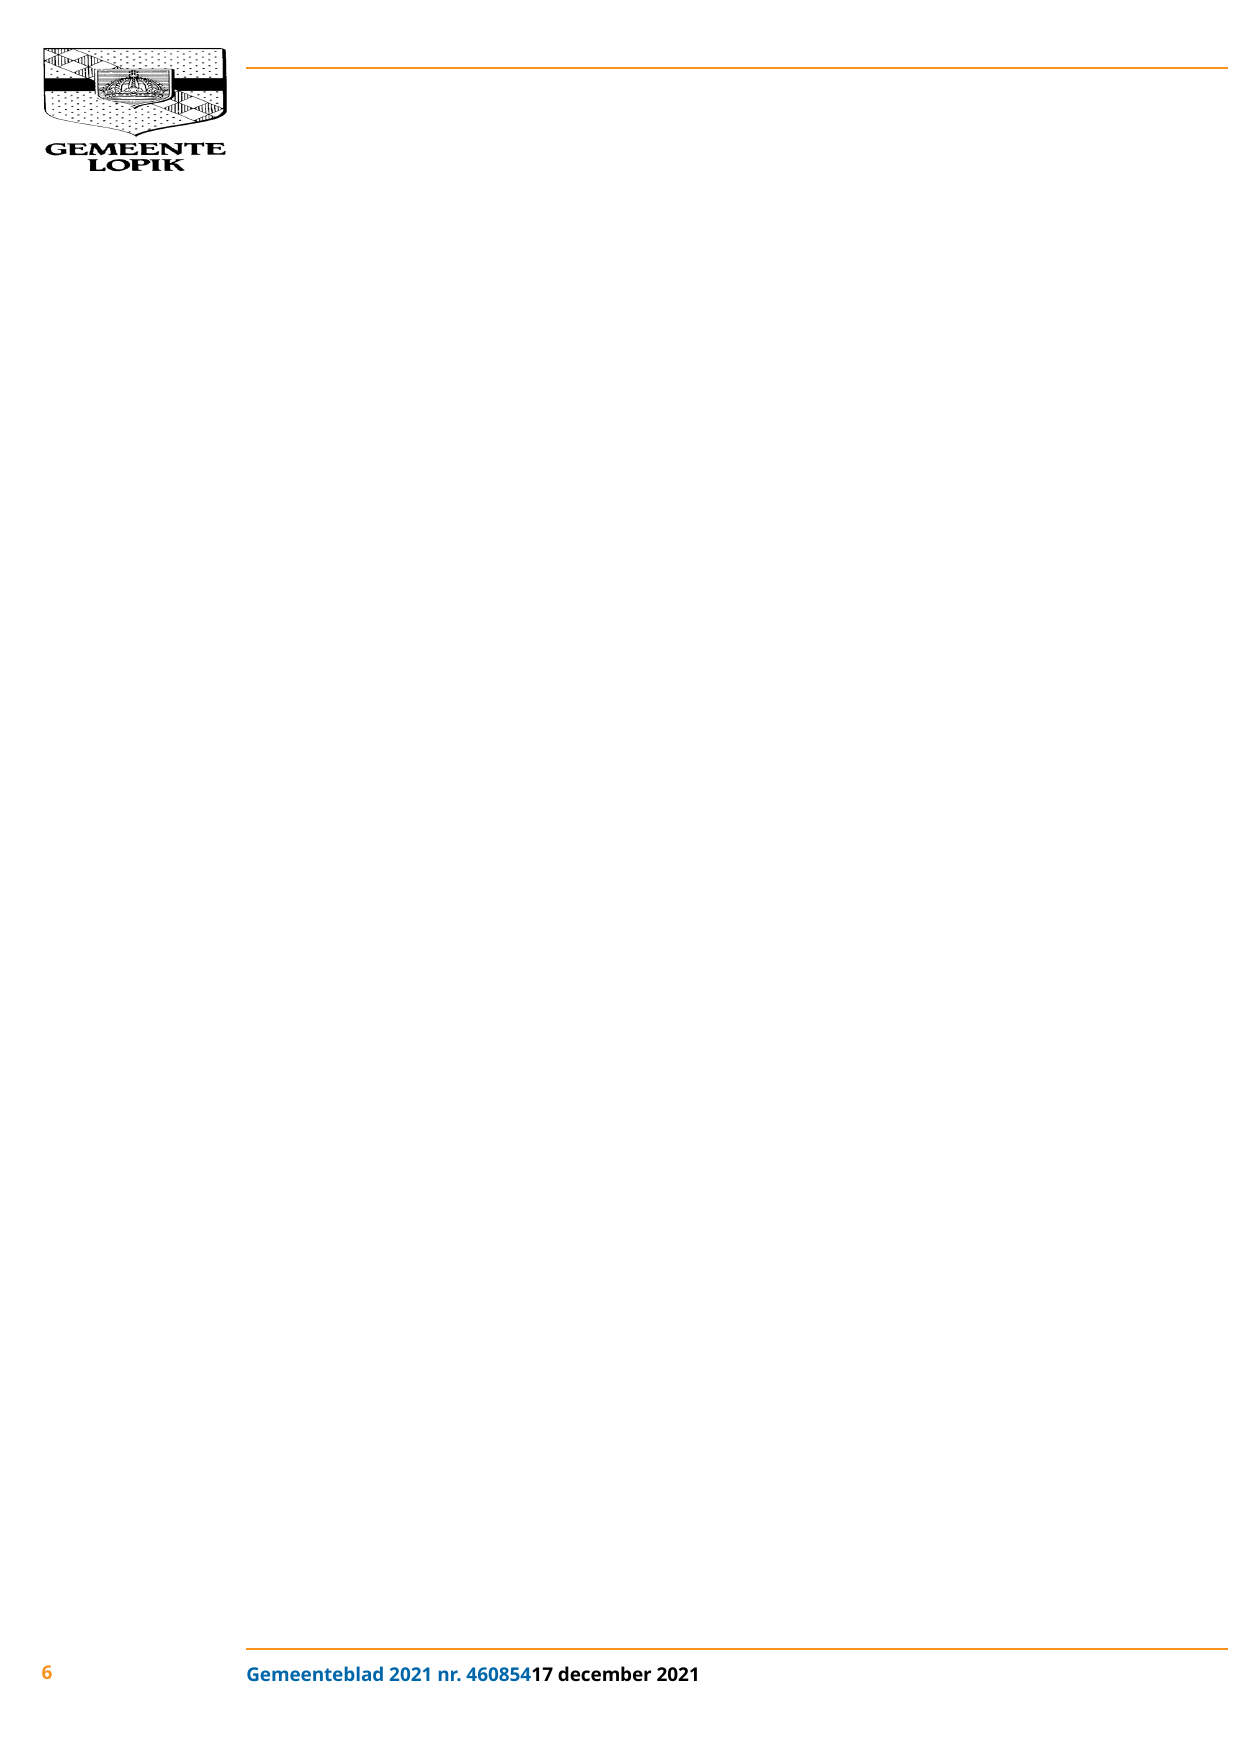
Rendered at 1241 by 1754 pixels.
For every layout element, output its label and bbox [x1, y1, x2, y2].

picture [41, 47, 231, 172]
